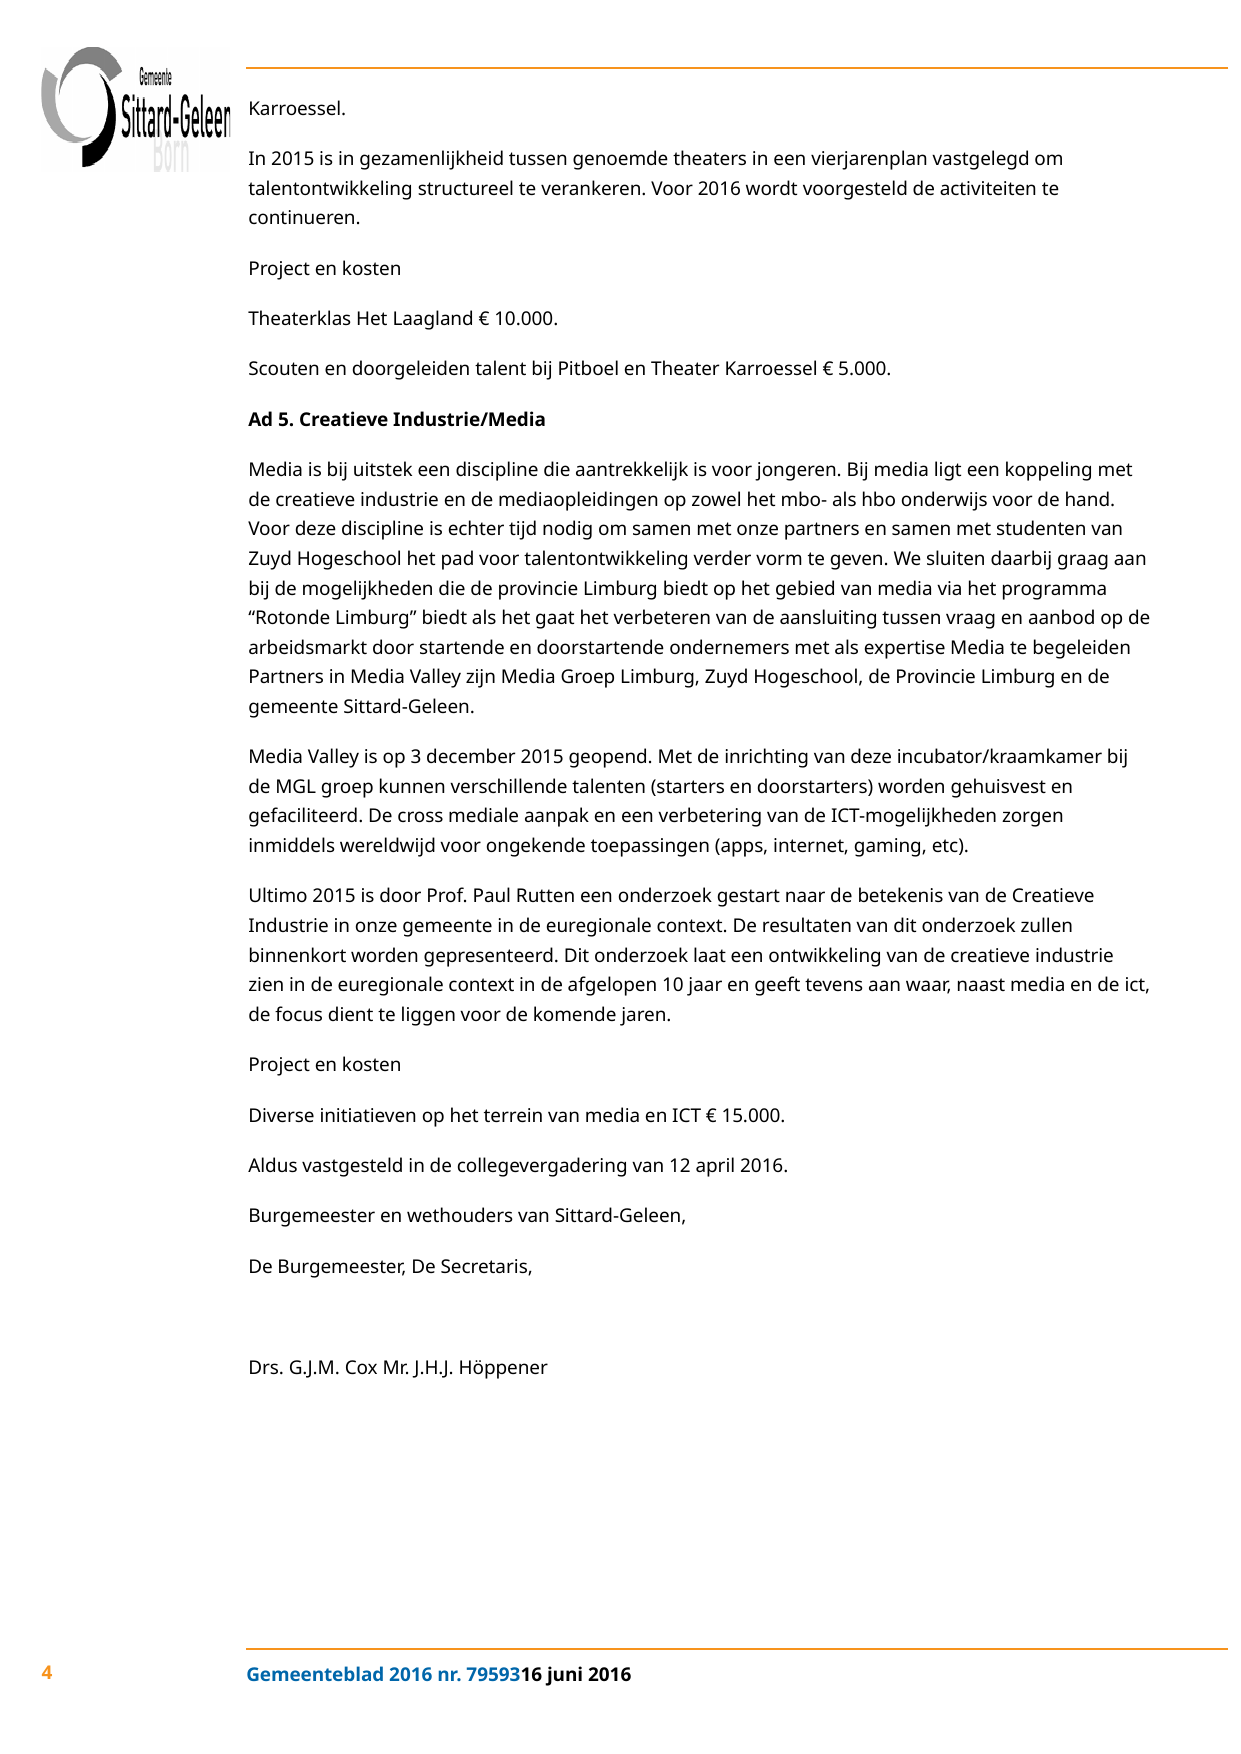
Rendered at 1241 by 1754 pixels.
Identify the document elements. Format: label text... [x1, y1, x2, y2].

text De Burgemeester, De Secretaris, [248, 1253, 1152, 1279]
text Karroessel. [248, 95, 1152, 121]
text Ad 5. Creatieve Industrie/Media [248, 406, 1152, 432]
text Burgemeester en wethouders van Sittard-Geleen, [248, 1203, 1152, 1228]
text Drs. G.J.M. Cox Mr. J.H.J. Höppener [248, 1354, 1152, 1380]
text Project en kosten [248, 1051, 1152, 1077]
picture [41, 47, 231, 172]
text Theaterklas Het Laagland € 10.000. [248, 305, 1152, 331]
text Media Valley is op 3 december 2015 geopend. Met de inrichting van deze incubator/kraamkamer bij de MGL groep kunnen verschillende talenten (starters en doorstarters) worden gehuisvest en gefaciliteerd. De cross mediale aanpak en een verbetering van de ICT-mogelijkheden zorgen inmiddels wereldwijd voor ongekende toepassingen (apps, internet, gaming, etc). [248, 743, 1152, 858]
text In 2015 is in gezamenlijkheid tussen genoemde theaters in een vierjarenplan vastgelegd om talentontwikkeling structureel te verankeren. Voor 2016 wordt voorgesteld de activiteiten te continueren. [248, 145, 1152, 230]
text Diverse initiatieven op het terrein van media en ICT € 15.000. [248, 1102, 1152, 1128]
text Aldus vastgesteld in de collegevergadering van 12 april 2016. [248, 1152, 1152, 1178]
text Ultimo 2015 is door Prof. Paul Rutten een onderzoek gestart naar de betekenis van de Creatieve Industrie in onze gemeente in de euregionale context. De resultaten van dit onderzoek zullen binnenkort worden gepresenteerd. Dit onderzoek laat een ontwikkeling van de creatieve industrie zien in de euregionale context in de afgelopen 10 jaar en geeft tevens aan waar, naast media en de ict, de focus dient te liggen voor de komende jaren. [248, 883, 1152, 1027]
text Media is bij uitstek een discipline die aantrekkelijk is voor jongeren. Bij media ligt een koppeling met de creatieve industrie en de mediaopleidingen op zowel het mbo- als hbo onderwijs voor de hand. Voor deze discipline is echter tijd nodig om samen met onze partners en samen met studenten van Zuyd Hogeschool het pad voor talentontwikkeling verder vorm te geven. We sluiten daarbij graag aan bij de mogelijkheden die de provincie Limburg biedt op het gebied van media via het programma “Rotonde Limburg” biedt als het gaat het verbeteren van de aansluiting tussen vraag en aanbod op de arbeidsmarkt door startende en doorstartende ondernemers met als expertise Media te begeleiden Partners in Media Valley zijn Media Groep Limburg, Zuyd Hogeschool, de Provincie Limburg en de gemeente Sittard-Geleen. [248, 456, 1152, 719]
text Project en kosten [248, 255, 1152, 281]
text Scouten en doorgeleiden talent bij Pitboel en Theater Karroessel € 5.000. [248, 356, 1152, 381]
